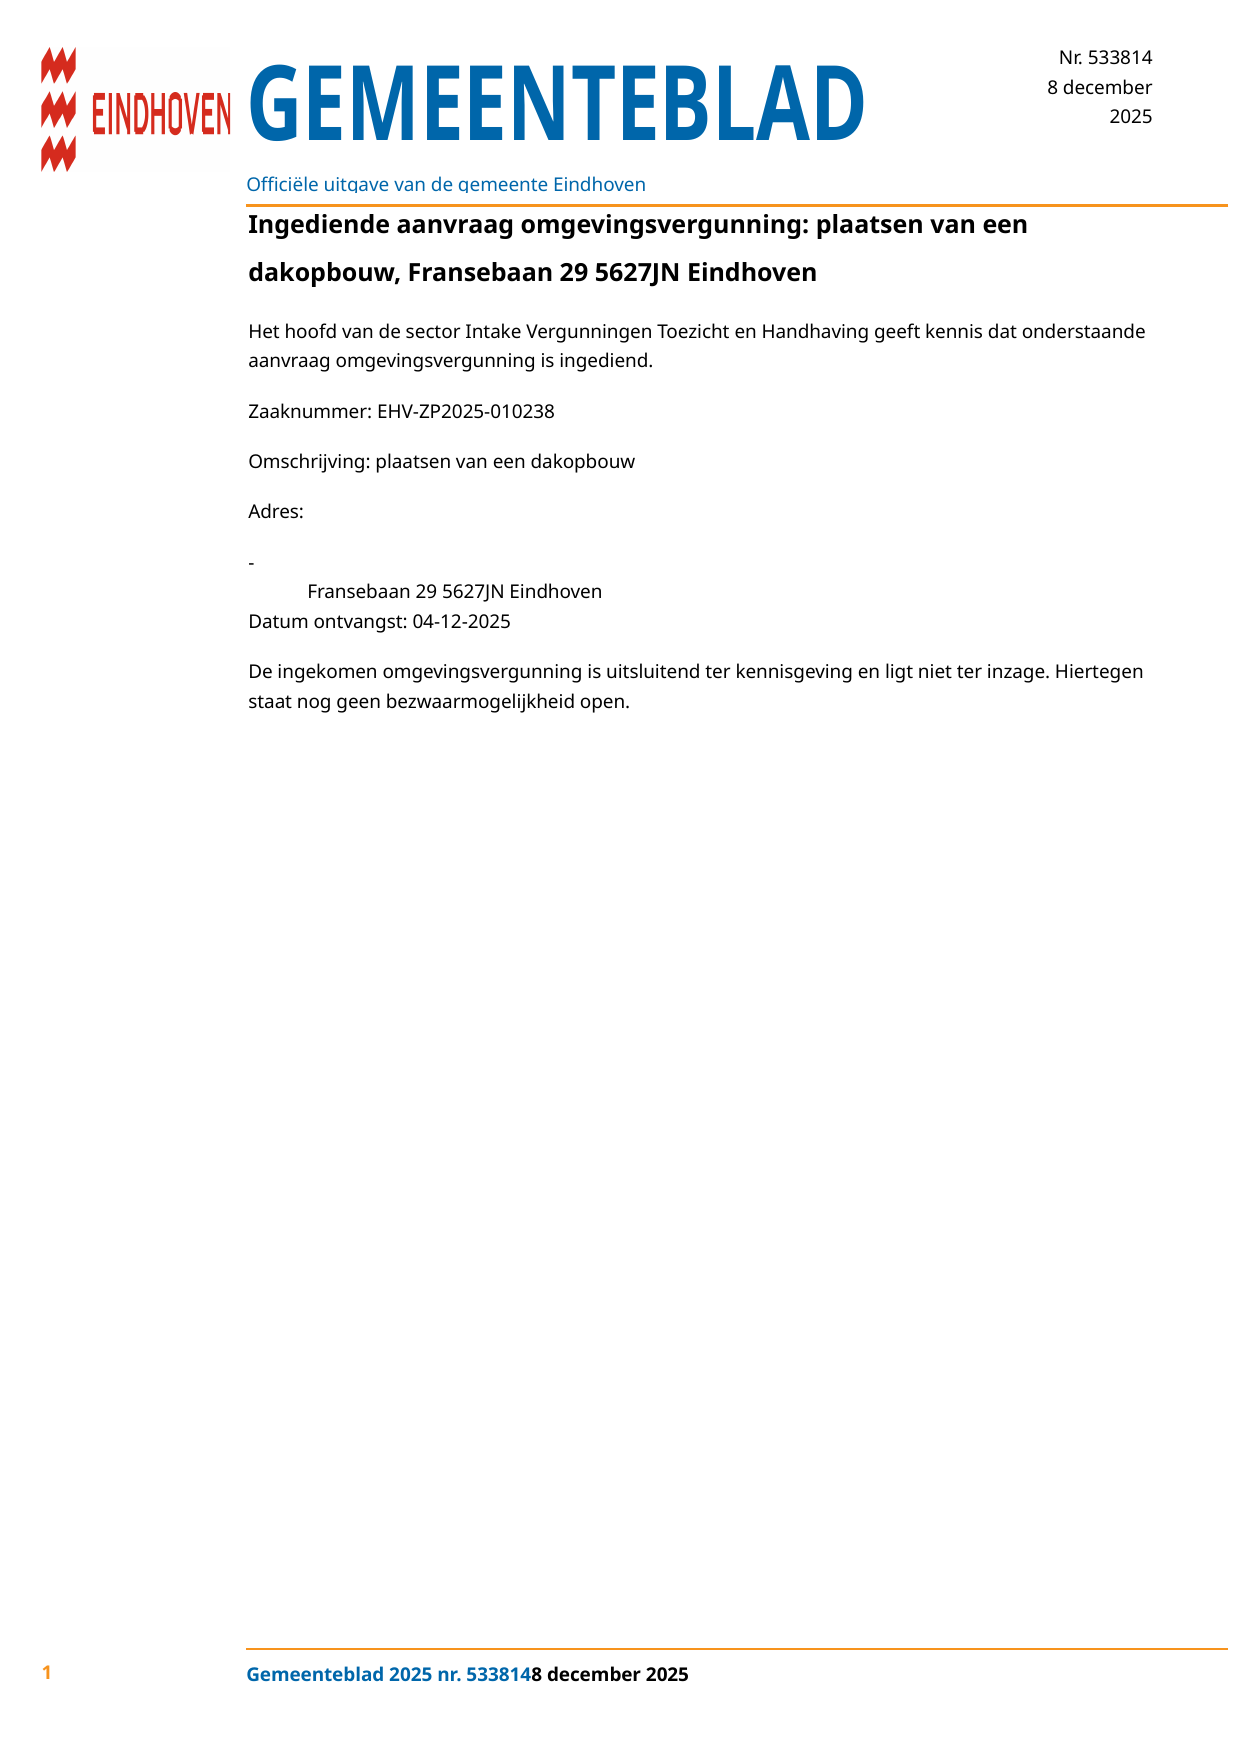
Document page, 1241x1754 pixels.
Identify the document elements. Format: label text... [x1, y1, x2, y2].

text Omschrijving: plaatsen van een dakopbouw [248, 448, 1152, 474]
text Zaaknummer: EHV-ZP2025-010238 [248, 398, 1152, 424]
text Datum ontvangst: 04-12-2025 [248, 608, 1152, 634]
text Het hoofd van de sector Intake Vergunningen Toezicht en Handhaving geeft kennis dat onderstaande aanvraag omgevingsvergunning is ingediend. [248, 318, 1152, 373]
list Fransebaan 29 5627JN Eindhoven [248, 579, 1152, 604]
picture [41, 47, 231, 172]
text Ingediende aanvraag omgevingsvergunning: plaatsen van een dakopbouw, Fransebaan 29 5627JN Eindhoven [248, 207, 1152, 288]
text Adres: [248, 499, 1152, 524]
text De ingekomen omgevingsvergunning is uitsluitend ter kennisgeving en ligt niet ter inzage. Hiertegen staat nog geen bezwaarmogelijkheid open. [248, 659, 1152, 714]
